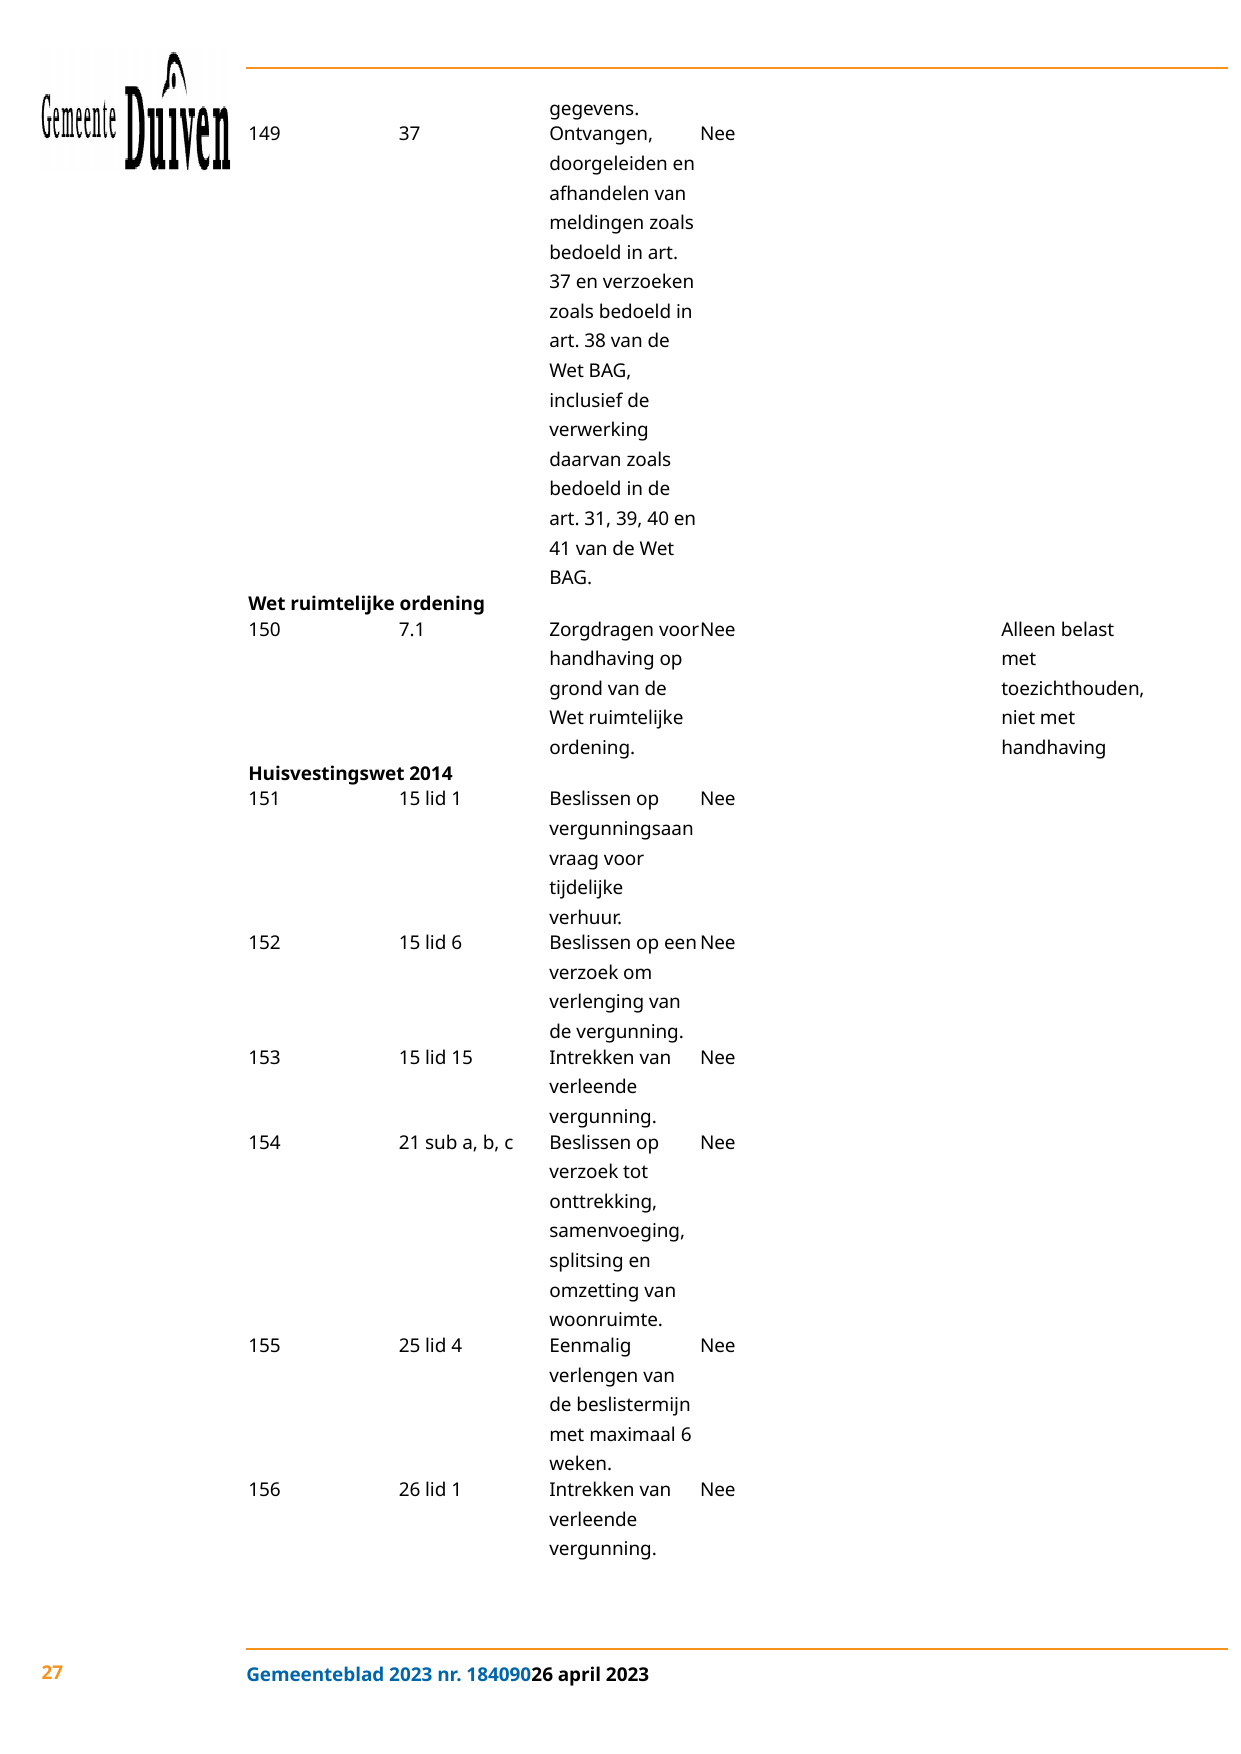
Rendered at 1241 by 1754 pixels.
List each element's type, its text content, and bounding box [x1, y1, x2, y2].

table_cell 26 lid 1 [399, 1476, 549, 1561]
table_cell 15 lid 6 [399, 930, 549, 1044]
table_cell Nee [700, 121, 850, 590]
table_cell Nee [700, 786, 850, 929]
picture [41, 47, 231, 172]
table_cell [1001, 1129, 1152, 1332]
table_cell [850, 786, 1001, 929]
table_cell [1001, 95, 1152, 121]
table_cell 151 [248, 786, 398, 929]
table_cell [850, 930, 1001, 1044]
table_cell 15 lid 1 [399, 786, 549, 929]
table_cell [850, 121, 1001, 590]
table_cell 155 [248, 1332, 398, 1476]
table_cell Beslissen op verzoek tot onttrekking, samenvoeging, splitsing en omzetting van woonruimte. [549, 1129, 700, 1332]
table_cell Nee [700, 1332, 850, 1476]
table_cell 7.1 [399, 616, 549, 760]
table_cell 15 lid 15 [399, 1044, 549, 1129]
table_cell [1001, 1044, 1152, 1129]
table_cell 154 [248, 1129, 398, 1332]
table_cell [850, 616, 1001, 760]
table_cell [850, 1476, 1001, 1561]
table_cell [399, 95, 549, 121]
table_cell Alleen belast met toezichthouden, niet met handhaving [1001, 616, 1152, 760]
table_cell [1001, 1476, 1152, 1561]
table_cell Nee [700, 1476, 850, 1561]
table_cell [850, 1044, 1001, 1129]
table_cell [1001, 786, 1152, 929]
table_cell 152 [248, 930, 398, 1044]
table_cell Intrekken van verleende vergunning. [549, 1044, 700, 1129]
table_cell Eenmalig verlengen van de beslistermijn met maximaal 6 weken. [549, 1332, 700, 1476]
table_cell Beslissen op een verzoek om verlenging van de vergunning. [549, 930, 700, 1044]
table_cell 153 [248, 1044, 398, 1129]
table_cell 150 [248, 616, 398, 760]
table_cell Nee [700, 1044, 850, 1129]
table_cell [1001, 1332, 1152, 1476]
table_cell 25 lid 4 [399, 1332, 549, 1476]
table_cell [1001, 121, 1152, 590]
table_cell Beslissen op vergunningsaanvraag voor tijdelijke verhuur. [549, 786, 700, 929]
table_cell 37 [399, 121, 549, 590]
table_cell [248, 95, 398, 121]
table_cell Ontvangen, doorgeleiden en afhandelen van meldingen zoals bedoeld in art. 37 en verzoeken zoals bedoeld in art. 38 van de Wet BAG, inclusief de verwerking daarvan zoals bedoeld in de art. 31, 39, 40 en 41 van de Wet BAG. [549, 121, 700, 590]
table_cell Huisvestingswet 2014 [248, 760, 1152, 786]
table_cell gegevens. [549, 95, 700, 121]
table_cell Wet ruimtelijke ordening [248, 590, 1152, 616]
table_cell [850, 1332, 1001, 1476]
table_cell 149 [248, 121, 398, 590]
table_cell [850, 1129, 1001, 1332]
table_cell Intrekken van verleende vergunning. [549, 1476, 700, 1561]
table_cell [700, 95, 850, 121]
table_cell [1001, 930, 1152, 1044]
table_cell Zorgdragen voor handhaving op grond van de Wet ruimtelijke ordening. [549, 616, 700, 760]
table_cell Nee [700, 616, 850, 760]
table_cell 156 [248, 1476, 398, 1561]
table_cell Nee [700, 930, 850, 1044]
table_cell Nee [700, 1129, 850, 1332]
table_cell [850, 95, 1001, 121]
table_cell 21 sub a, b, c [399, 1129, 549, 1332]
